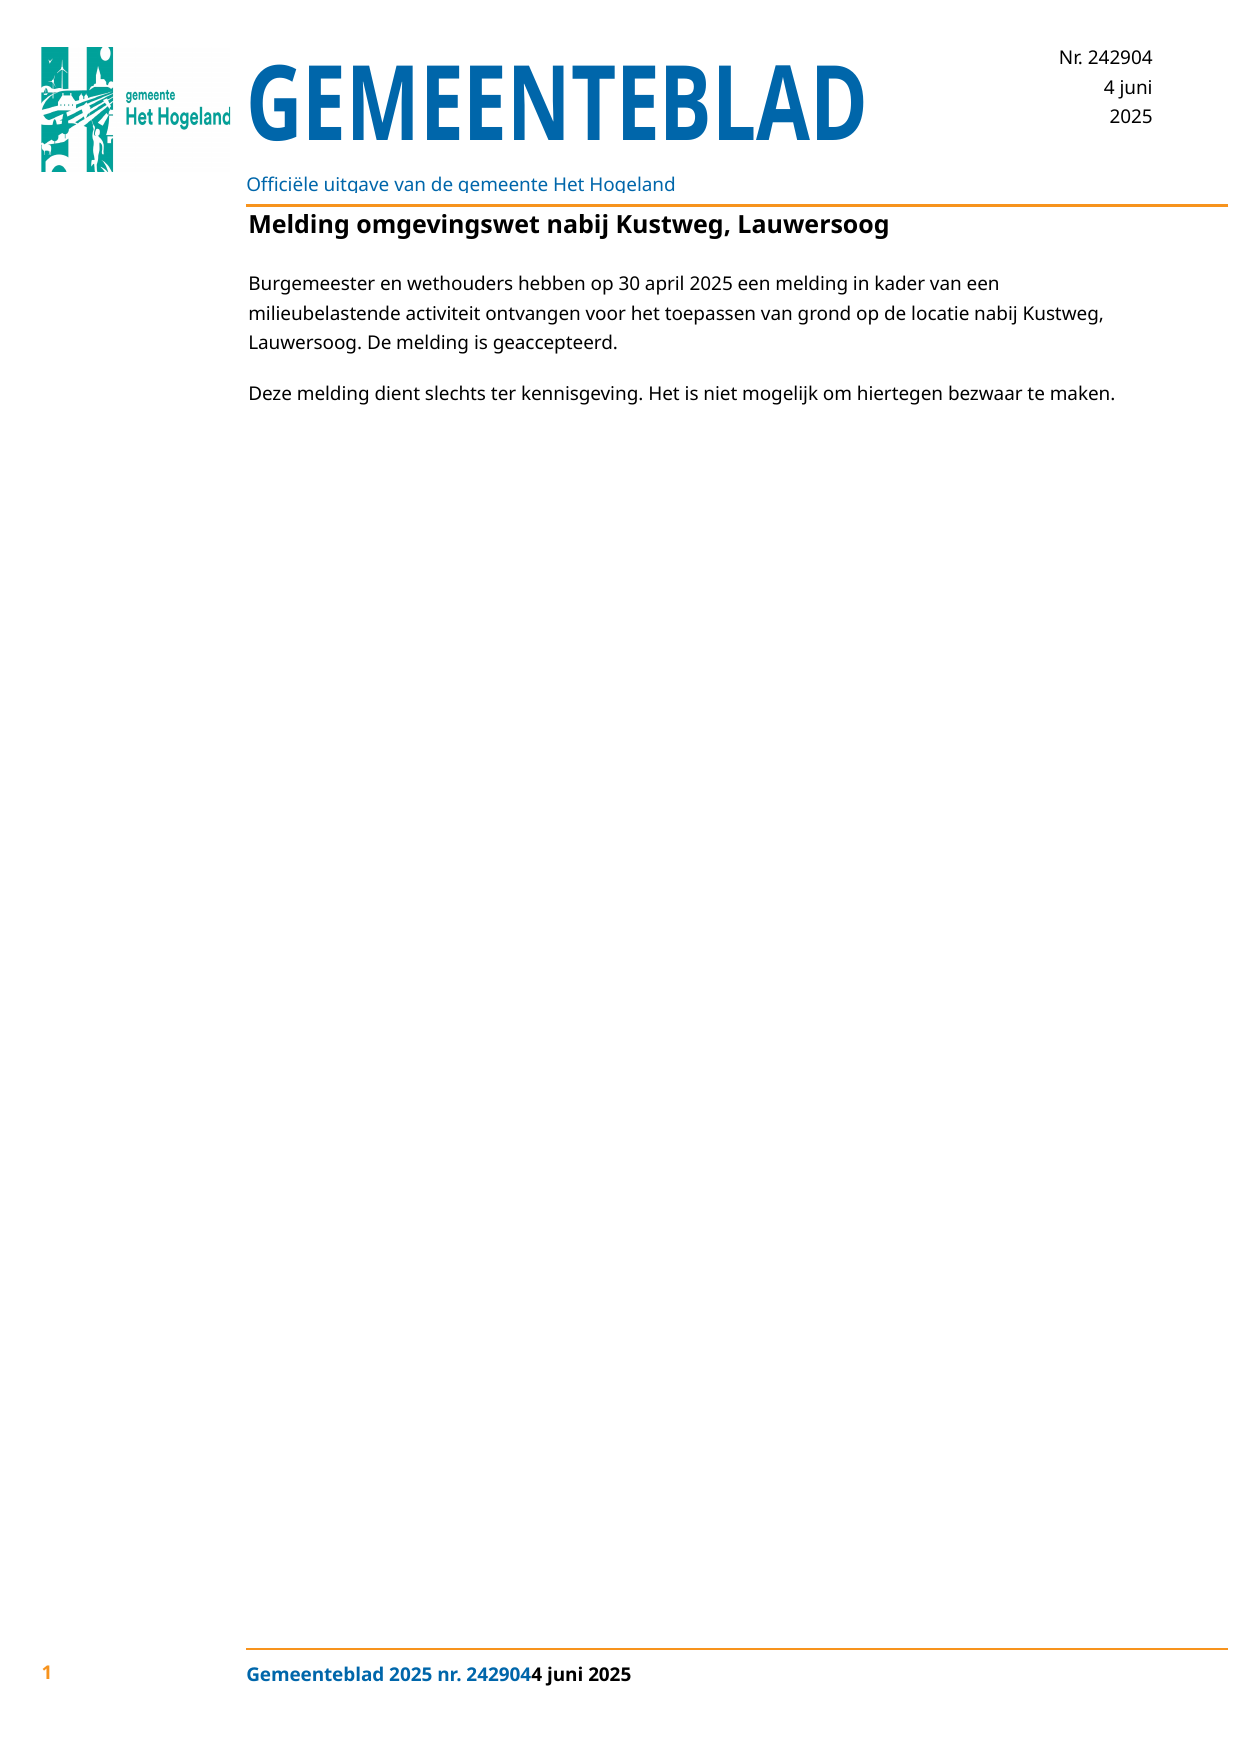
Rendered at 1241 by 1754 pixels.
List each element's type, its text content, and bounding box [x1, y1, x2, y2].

text Melding omgevingswet nabij Kustweg, Lauwersoog [248, 207, 1152, 241]
text Deze melding dient slechts ter kennisgeving. Het is niet mogelijk om hiertegen bezwaar te maken. [248, 380, 1152, 406]
picture [41, 47, 231, 172]
text Burgemeester en wethouders hebben op 30 april 2025 een melding in kader van een milieubelastende activiteit ontvangen voor het toepassen van grond op de locatie nabij Kustweg, Lauwersoog. De melding is geaccepteerd. [248, 270, 1152, 355]
